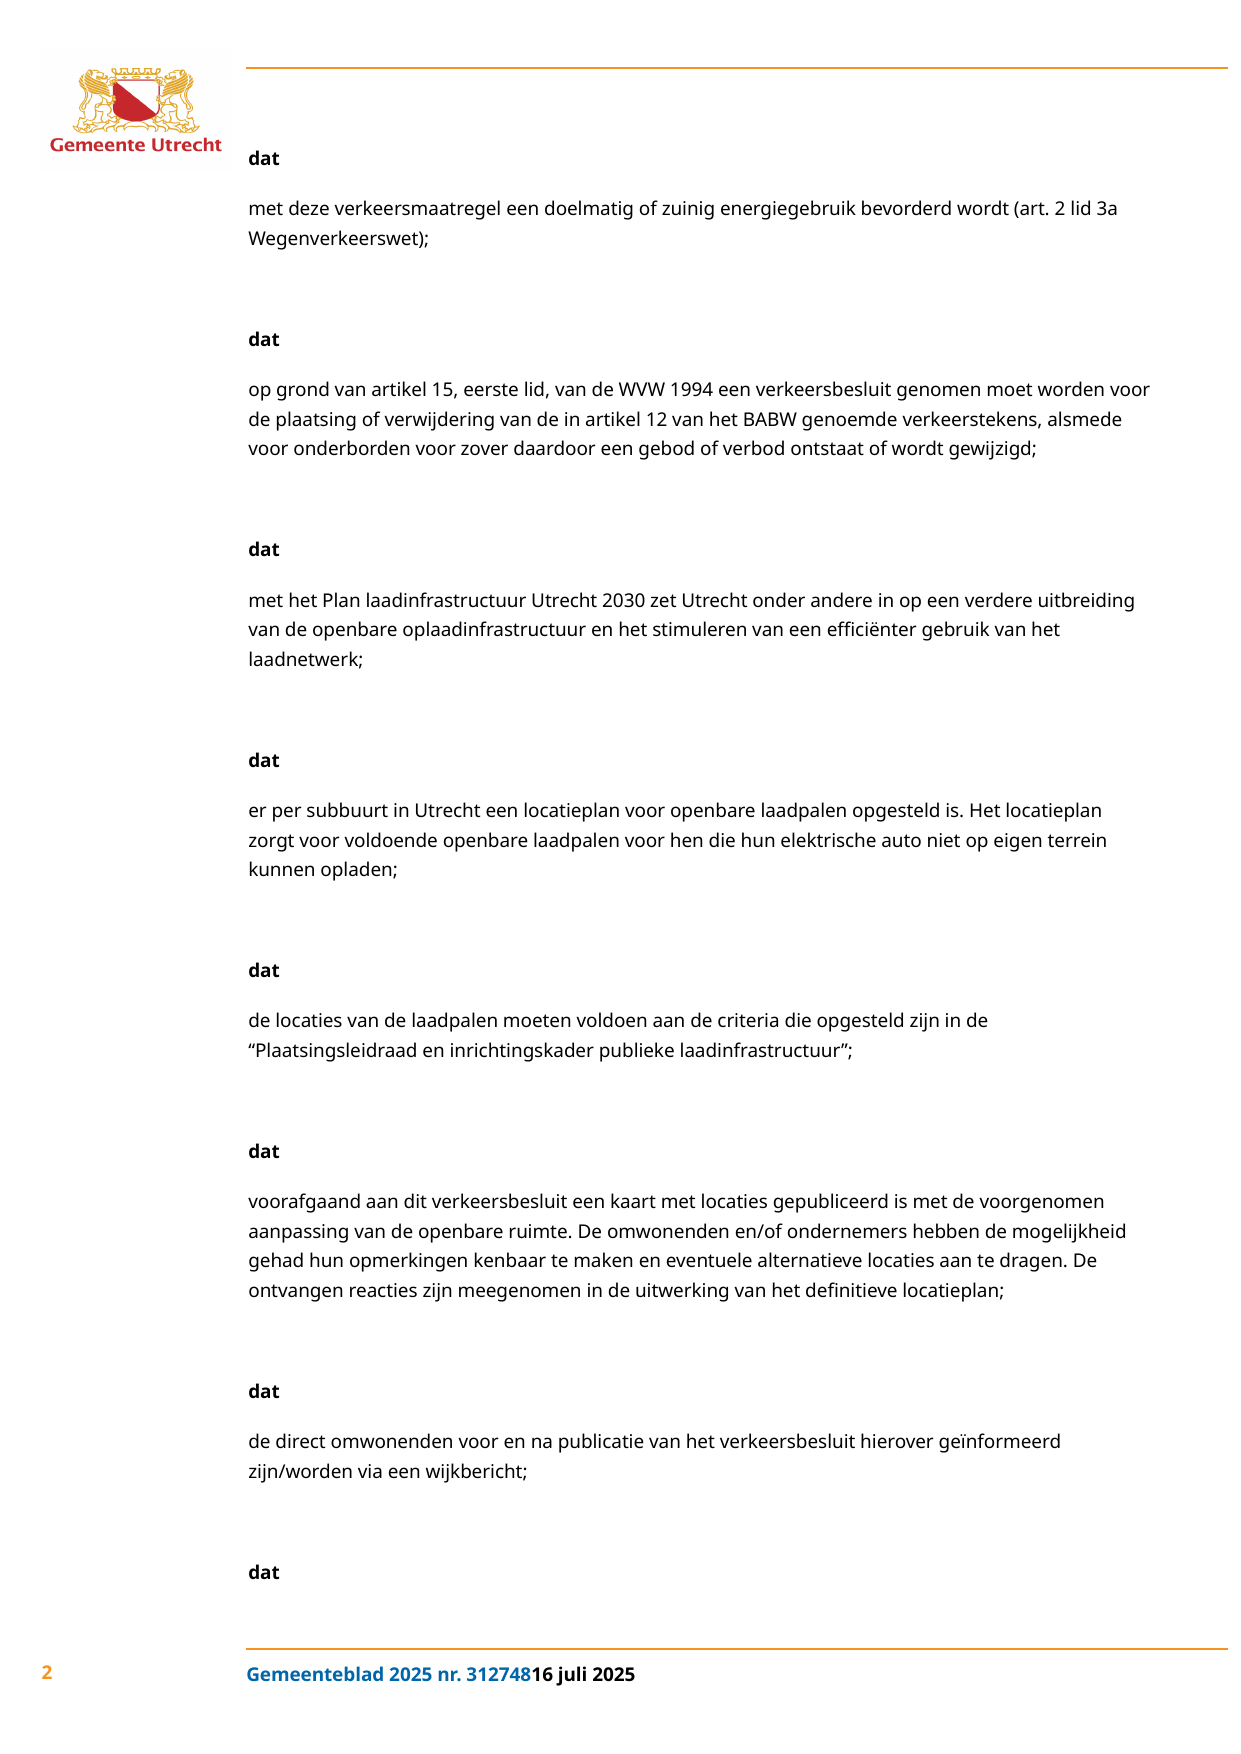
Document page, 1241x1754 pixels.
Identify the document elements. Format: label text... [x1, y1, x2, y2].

text dat [248, 145, 1152, 171]
text met deze verkeersmaatregel een doelmatig of zuinig energiegebruik bevorderd wordt (art. 2 lid 3a Wegenverkeerswet); [248, 196, 1152, 251]
picture [41, 47, 231, 172]
text dat [248, 957, 1152, 983]
text dat [248, 536, 1152, 562]
text op grond van artikel 15, eerste lid, van de WVW 1994 een verkeersbesluit genomen moet worden voor de plaatsing of verwijdering van de in artikel 12 van het BABW genoemde verkeerstekens, alsmede voor onderborden voor zover daardoor een gebod of verbod ontstaat of wordt gewijzigd; [248, 376, 1152, 461]
text de locaties van de laadpalen moeten voldoen aan de criteria die opgesteld zijn in de “Plaatsingsleidraad en inrichtingskader publieke laadinfrastructuur”; [248, 1008, 1152, 1063]
text met het Plan laadinfrastructuur Utrecht 2030 zet Utrecht onder andere in op een verdere uitbreiding van de openbare oplaadinfrastructuur en het stimuleren van een efficiënter gebruik van het laadnetwerk; [248, 587, 1152, 672]
text dat [248, 747, 1152, 773]
text dat [248, 326, 1152, 352]
text dat [248, 1378, 1152, 1404]
text er per subbuurt in Utrecht een locatieplan voor openbare laadpalen opgesteld is. Het locatieplan zorgt voor voldoende openbare laadpalen voor hen die hun elektrische auto niet op eigen terrein kunnen opladen; [248, 797, 1152, 882]
text voorafgaand aan dit verkeersbesluit een kaart met locaties gepubliceerd is met de voorgenomen aanpassing van de openbare ruimte. De omwonenden en/of ondernemers hebben de mogelijkheid gehad hun opmerkingen kenbaar te maken en eventuele alternatieve locaties aan te dragen. De ontvangen reacties zijn meegenomen in de uitwerking van het definitieve locatieplan; [248, 1188, 1152, 1303]
text dat [248, 1559, 1152, 1585]
text de direct omwonenden voor en na publicatie van het verkeersbesluit hierover geïnformeerd zijn/worden via een wijkbericht; [248, 1428, 1152, 1484]
text dat [248, 1138, 1152, 1164]
